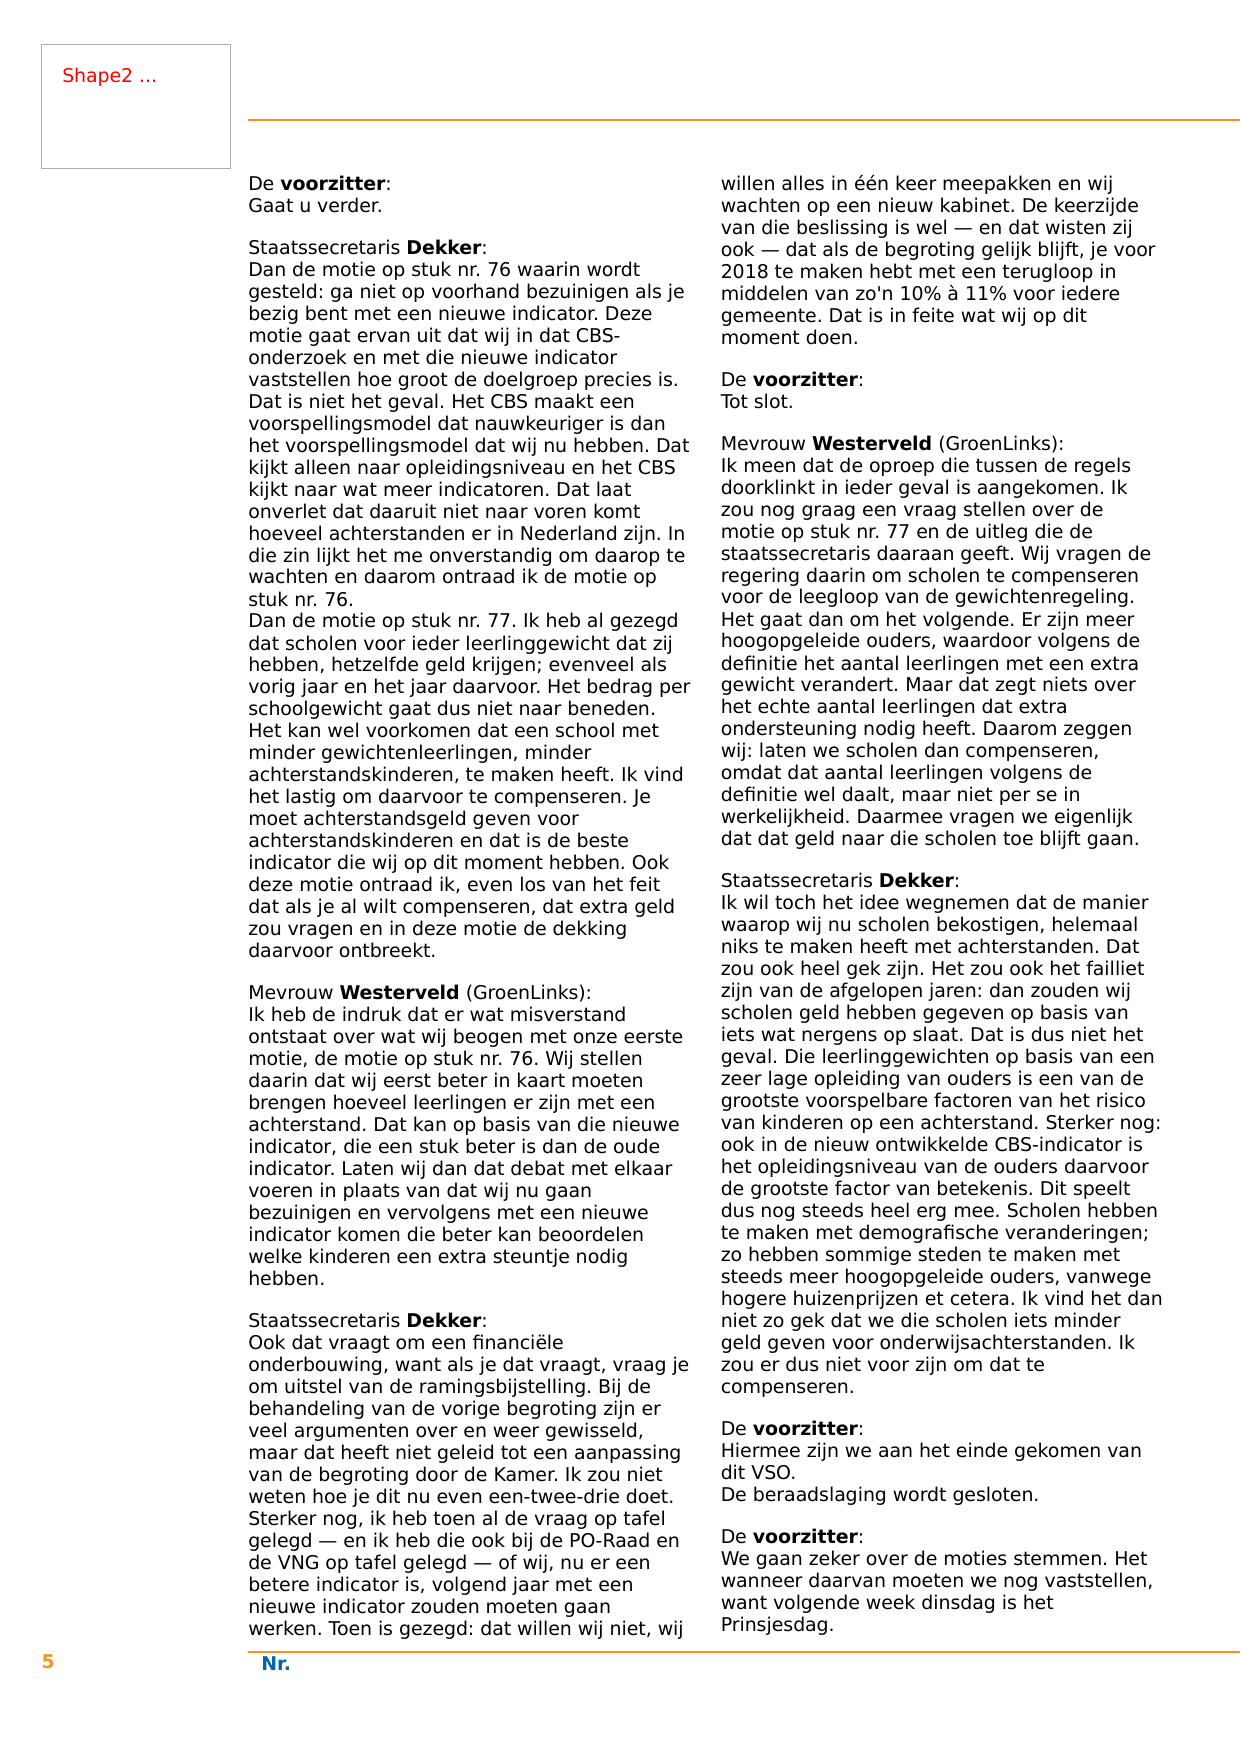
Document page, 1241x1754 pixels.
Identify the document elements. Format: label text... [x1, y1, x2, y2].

text Staatssecretaris Dekker: [248, 237, 691, 259]
text We gaan zeker over de moties stemmen. Het wanneer daarvan moeten we nog vaststellen, want volgende week dinsdag is het Prinsjesdag. [721, 1548, 1163, 1636]
text Mevrouw Westerveld (GroenLinks): [721, 433, 1163, 454]
text De beraadslaging wordt gesloten. [721, 1484, 1163, 1506]
text Dan de motie op stuk nr. 77. Ik heb al gezegd dat scholen voor ieder leerlinggewicht dat zij hebben, hetzelfde geld krijgen; evenveel als vorig jaar en het jaar daarvoor. Het bedrag per schoolgewicht gaat dus niet naar beneden. Het kan wel voorkomen dat een school met minder gewichtenleerlingen, minder achterstandskinderen, te maken heeft. Ik vind het lastig om daarvoor te compenseren. Je moet achterstandsgeld geven voor achterstandskinderen en dat is de beste indicator die wij op dit moment hebben. Ook deze motie ontraad ik, even los van het feit dat als je al wilt compenseren, dat extra geld zou vragen en in deze motie de dekking daarvoor ontbreekt. [248, 610, 691, 962]
text Ook dat vraagt om een financiële onderbouwing, want als je dat vraagt, vraag je om uitstel van de ramingsbijstelling. Bij de behandeling van de vorige begroting zijn er veel argumenten over en weer gewisseld, maar dat heeft niet geleid tot een aanpassing van de begroting door de Kamer. Ik zou niet weten hoe je dit nu even een-twee-drie doet. Sterker nog, ik heb toen al de vraag op tafel gelegd — en ik heb die ook bij de PO-Raad en de VNG op tafel gelegd — of wij, nu er een betere indicator is, volgend jaar met een nieuwe indicator zouden moeten gaan werken. Toen is gezegd: dat willen wij niet, wij [248, 1332, 691, 1639]
text Staatssecretaris Dekker: [248, 1310, 691, 1332]
text Staatssecretaris Dekker: [721, 870, 1163, 892]
text Gaat u verder. [248, 195, 691, 217]
text Dan de motie op stuk nr. 76 waarin wordt gesteld: ga niet op voorhand bezuinigen als je bezig bent met een nieuwe indicator. Deze motie gaat ervan uit dat wij in dat CBS-onderzoek en met die nieuwe indicator vaststellen hoe groot de doelgroep precies is. Dat is niet het geval. Het CBS maakt een voorspellingsmodel dat nauwkeuriger is dan het voorspellingsmodel dat wij nu hebben. Dat kijkt alleen naar opleidingsniveau en het CBS kijkt naar wat meer indicatoren. Dat laat onverlet dat daaruit niet naar voren komt hoeveel achterstanden er in Nederland zijn. In die zin lijkt het me onverstandig om daarop te wachten en daarom ontraad ik de motie op stuk nr. 76. [248, 259, 691, 610]
text De voorzitter: [248, 173, 691, 195]
text De voorzitter: [721, 369, 1163, 391]
text De voorzitter: [721, 1526, 1163, 1548]
text Ik wil toch het idee wegnemen dat de manier waarop wij nu scholen bekostigen, helemaal niks te maken heeft met achterstanden. Dat zou ook heel gek zijn. Het zou ook het failliet zijn van de afgelopen jaren: dan zouden wij scholen geld hebben gegeven op basis van iets wat nergens op slaat. Dat is dus niet het geval. Die leerlinggewichten op basis van een zeer lage opleiding van ouders is een van de grootste voorspelbare factoren van het risico van kinderen op een achterstand. Sterker nog: ook in de nieuw ontwikkelde CBS-indicator is het opleidingsniveau van de ouders daarvoor de grootste factor van betekenis. Dit speelt dus nog steeds heel erg mee. Scholen hebben te maken met demografische veranderingen; zo hebben sommige steden te maken met steeds meer hoogopgeleide ouders, vanwege hogere huizenprijzen et cetera. Ik vind het dan niet zo gek dat we die scholen iets minder geld geven voor onderwijsachterstanden. Ik zou er dus niet voor zijn om dat te compenseren. [721, 892, 1163, 1398]
text Mevrouw Westerveld (GroenLinks): [248, 982, 691, 1004]
text De voorzitter: [721, 1418, 1163, 1440]
text Ik heb de indruk dat er wat misverstand ontstaat over wat wij beogen met onze eerste motie, de motie op stuk nr. 76. Wij stellen daarin dat wij eerst beter in kaart moeten brengen hoeveel leerlingen er zijn met een achterstand. Dat kan op basis van die nieuwe indicator, die een stuk beter is dan de oude indicator. Laten wij dan dat debat met elkaar voeren in plaats van dat wij nu gaan bezuinigen en vervolgens met een nieuwe indicator komen die beter kan beoordelen welke kinderen een extra steuntje nodig hebben. [248, 1004, 691, 1290]
text willen alles in één keer meepakken en wij wachten op een nieuw kabinet. De keerzijde van die beslissing is wel — en dat wisten zij ook — dat als de begroting gelijk blijft, je voor 2018 te maken hebt met een terugloop in middelen van zo'n 10% à 11% voor iedere gemeente. Dat is in feite wat wij op dit moment doen. [721, 173, 1163, 349]
text Tot slot. [721, 391, 1163, 413]
text Hiermee zijn we aan het einde gekomen van dit VSO. [721, 1440, 1163, 1484]
text Ik meen dat de oproep die tussen de regels doorklinkt in ieder geval is aangekomen. Ik zou nog graag een vraag stellen over de motie op stuk nr. 77 en de uitleg die de staatssecretaris daaraan geeft. Wij vragen de regering daarin om scholen te compenseren voor de leegloop van de gewichtenregeling. Het gaat dan om het volgende. Er zijn meer hoogopgeleide ouders, waardoor volgens de definitie het aantal leerlingen met een extra gewicht verandert. Maar dat zegt niets over het echte aantal leerlingen dat extra ondersteuning nodig heeft. Daarom zeggen wij: laten we scholen dan compenseren, omdat dat aantal leerlingen volgens de definitie wel daalt, maar niet per se in werkelijkheid. Daarmee vragen we eigenlijk dat dat geld naar die scholen toe blijft gaan. [721, 454, 1163, 850]
